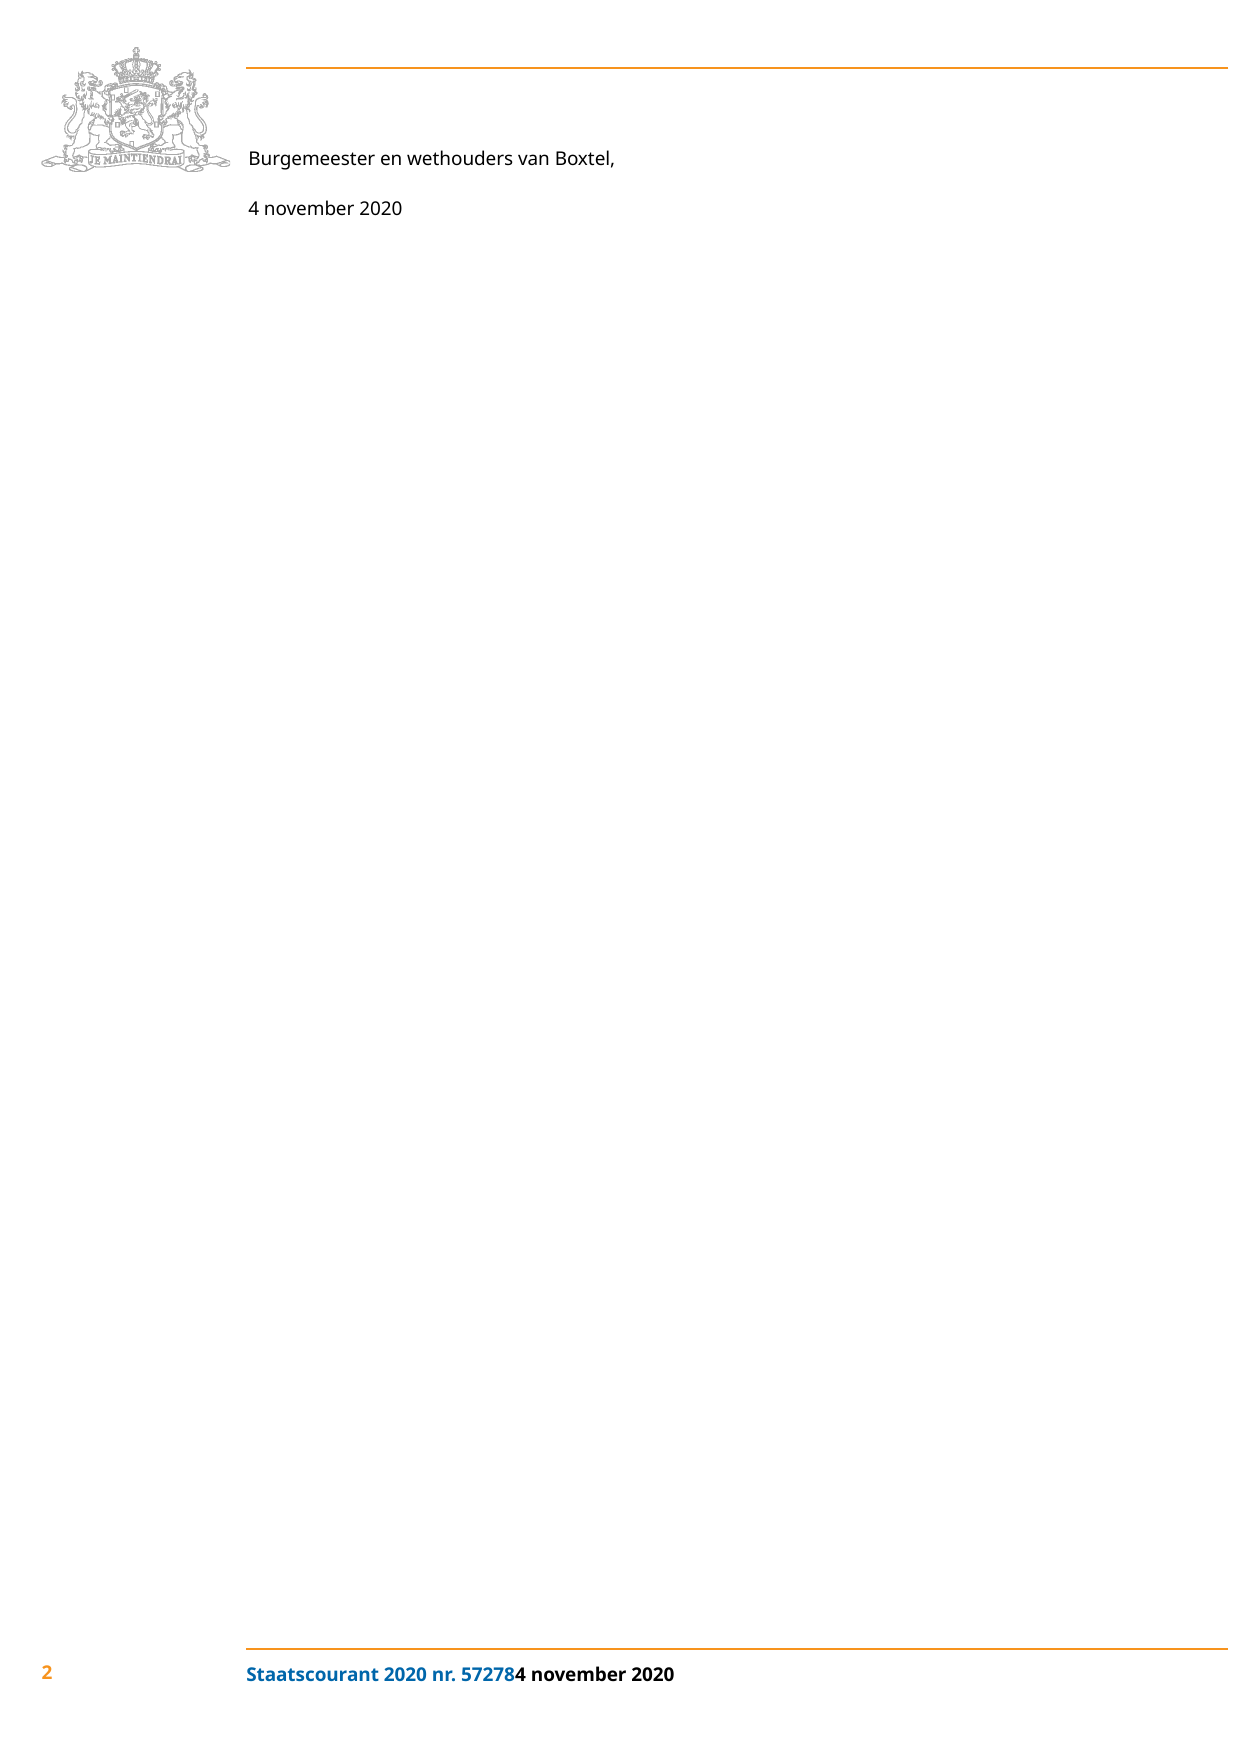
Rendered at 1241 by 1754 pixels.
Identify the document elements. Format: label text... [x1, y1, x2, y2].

picture [41, 47, 231, 172]
text 4 november 2020 [248, 196, 1152, 221]
text Burgemeester en wethouders van Boxtel, [248, 145, 1152, 171]
